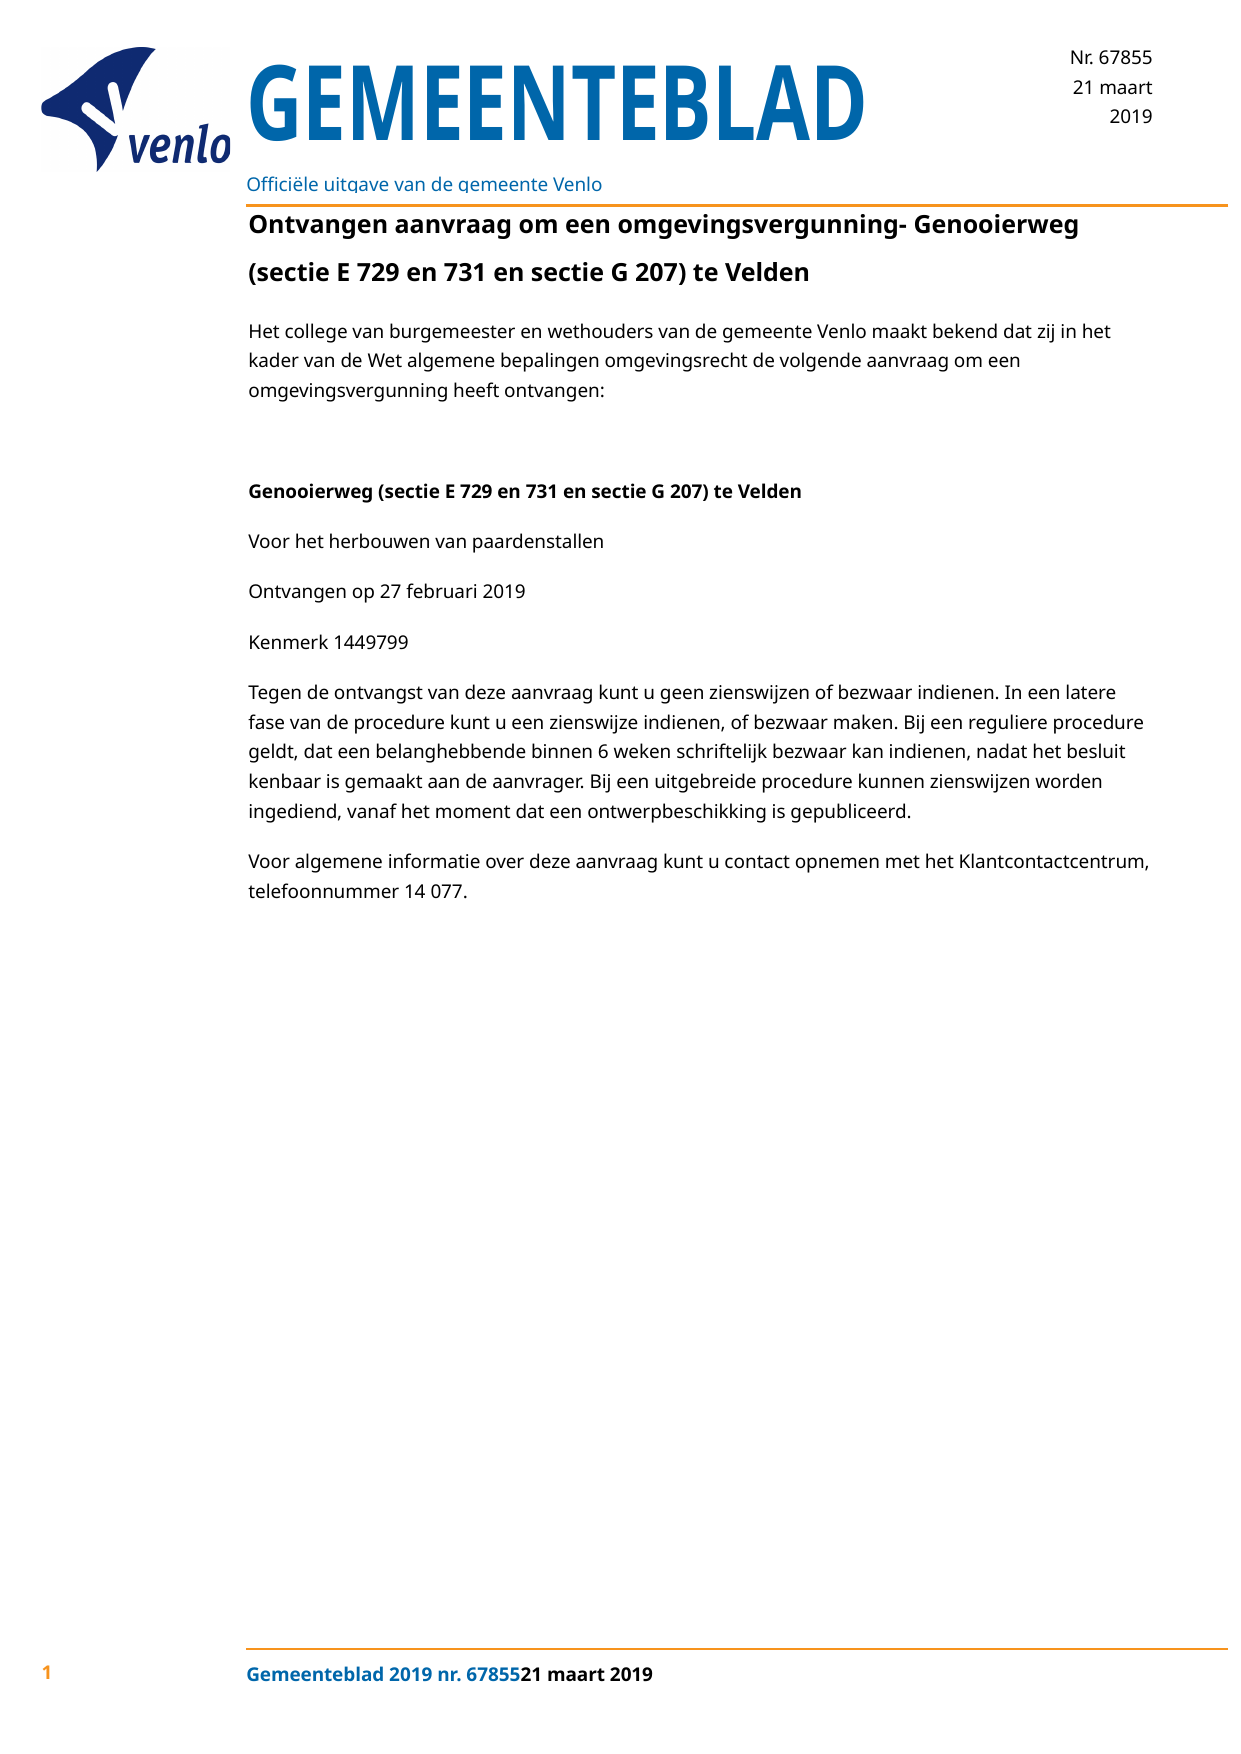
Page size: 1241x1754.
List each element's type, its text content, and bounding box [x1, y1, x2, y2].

text Ontvangen op 27 februari 2019 [248, 579, 1152, 604]
text Genooierweg (sectie E 729 en 731 en sectie G 207) te Velden [248, 478, 1152, 504]
text Voor algemene informatie over deze aanvraag kunt u contact opnemen met het Klantcontactcentrum, telefoonnummer 14 077. [248, 848, 1152, 904]
text Kenmerk 1449799 [248, 629, 1152, 655]
text Voor het herbouwen van paardenstallen [248, 528, 1152, 554]
picture [41, 47, 231, 172]
text Ontvangen aanvraag om een omgevingsvergunning- Genooierweg (sectie E 729 en 731 en sectie G 207) te Velden [248, 207, 1152, 288]
text Tegen de ontvangst van deze aanvraag kunt u geen zienswijzen of bezwaar indienen. In een latere fase van de procedure kunt u een zienswijze indienen, of bezwaar maken. Bij een reguliere procedure geldt, dat een belanghebbende binnen 6 weken schriftelijk bezwaar kan indienen, nadat het besluit kenbaar is gemaakt aan de aanvrager. Bij een uitgebreide procedure kunnen zienswijzen worden ingediend, vanaf het moment dat een ontwerpbeschikking is gepubliceerd. [248, 679, 1152, 824]
text Het college van burgemeester en wethouders van de gemeente Venlo maakt bekend dat zij in het kader van de Wet algemene bepalingen omgevingsrecht de volgende aanvraag om een omgevingsvergunning heeft ontvangen: [248, 318, 1152, 403]
